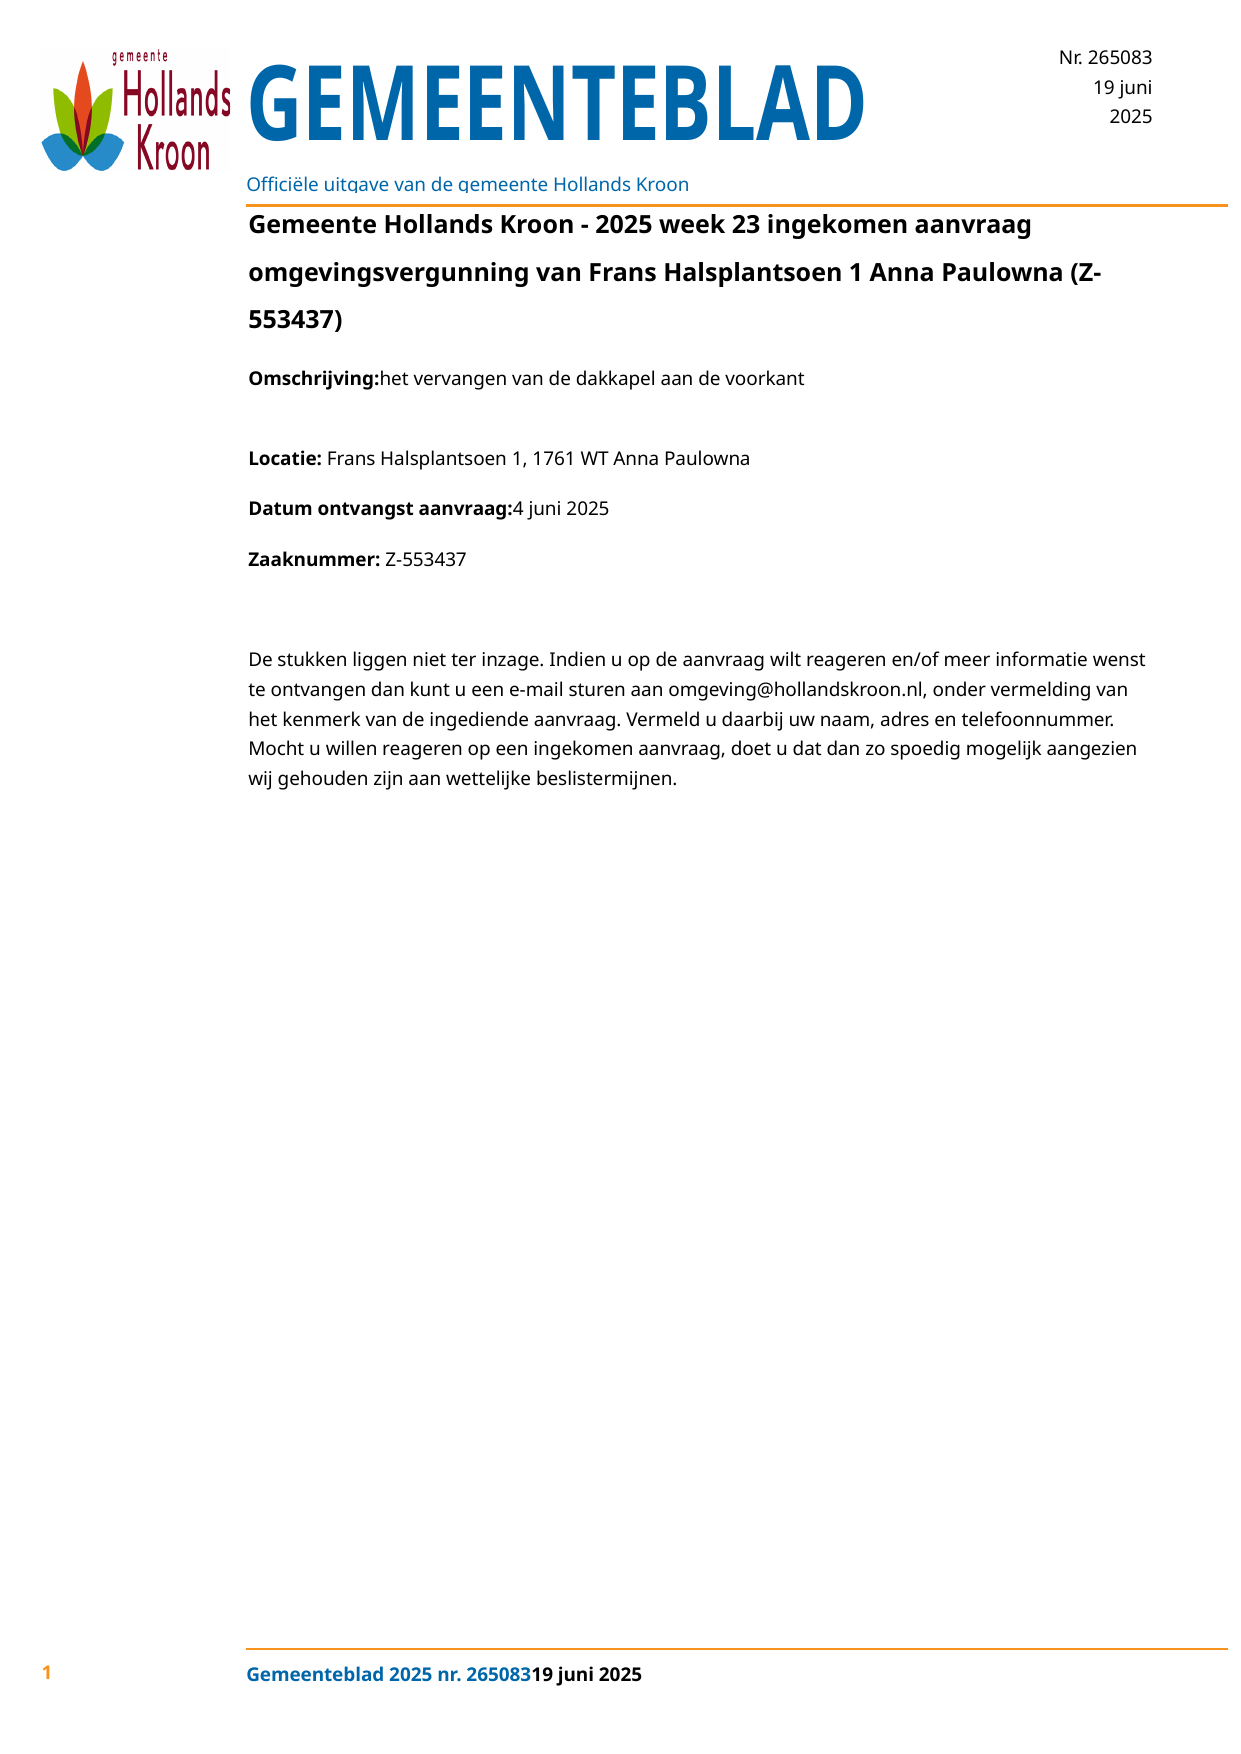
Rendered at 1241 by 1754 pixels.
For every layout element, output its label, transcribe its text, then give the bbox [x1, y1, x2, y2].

text Datum ontvangst aanvraag:4 juni 2025 [248, 495, 1152, 521]
text De stukken liggen niet ter inzage. Indien u op de aanvraag wilt reageren en/of meer informatie wenst te ontvangen dan kunt u een e-mail sturen aan omgeving@hollandskroon.nl, onder vermelding van het kenmerk van de ingediende aanvraag. Vermeld u daarbij uw naam, adres en telefoonnummer. Mocht u willen reageren op een ingekomen aanvraag, doet u dat dan zo spoedig mogelijk aangezien wij gehouden zijn aan wettelijke beslistermijnen. [248, 647, 1152, 791]
text Zaaknummer: Z-553437 [248, 546, 1152, 572]
text Locatie: Frans Halsplantsoen 1, 1761 WT Anna Paulowna [248, 445, 1152, 471]
table_header [248, 416, 1152, 442]
text Gemeente Hollands Kroon - 2025 week 23 ingekomen aanvraag omgevingsvergunning van Frans Halsplantsoen 1 Anna Paulowna (Z-553437) [248, 207, 1152, 336]
picture [41, 47, 231, 172]
text Omschrijving:het vervangen van de dakkapel aan de voorkant [248, 366, 1152, 391]
